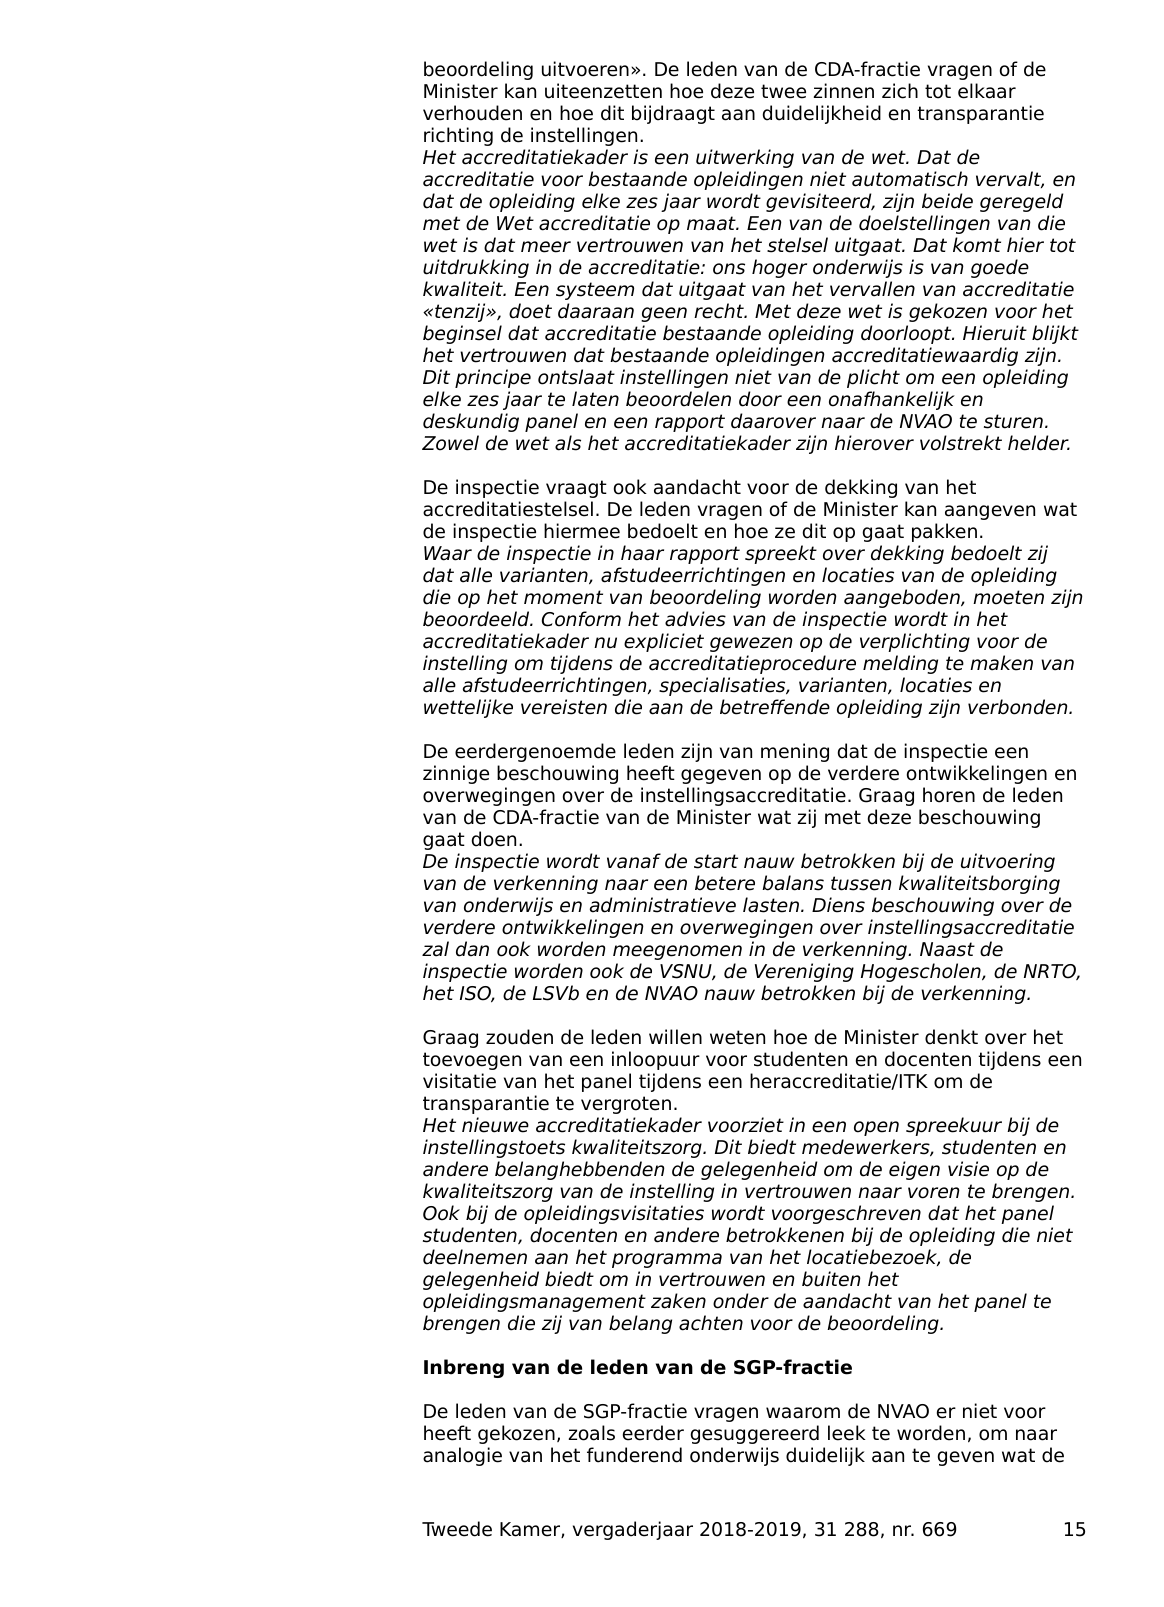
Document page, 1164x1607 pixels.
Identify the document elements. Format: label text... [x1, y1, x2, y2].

subtitle Inbreng van de leden van de SGP-fractie [422, 1357, 1087, 1379]
text beoordeling uitvoeren». De leden van de CDA-fractie vragen of de Minister kan uiteenzetten hoe deze twee zinnen zich tot elkaar verhouden en hoe dit bijdraagt aan duidelijkheid en transparantie richting de instellingen. [422, 59, 1087, 147]
text De inspectie vraagt ook aandacht voor de dekking van het accreditatiestelsel. De leden vragen of de Minister kan aangeven wat de inspectie hiermee bedoelt en hoe ze dit op gaat pakken. [422, 477, 1087, 543]
text Waar de inspectie in haar rapport spreekt over dekking bedoelt zij dat alle varianten, afstudeerrichtingen en locaties van de opleiding die op het moment van beoordeling worden aangeboden, moeten zijn beoordeeld. Conform het advies van de inspectie wordt in het accreditatiekader nu expliciet gewezen op de verplichting voor de instelling om tijdens de accreditatieprocedure melding te maken van alle afstudeerrichtingen, specialisaties, varianten, locaties en wettelijke vereisten die aan de betreffende opleiding zijn verbonden. [422, 543, 1087, 719]
text Het nieuwe accreditatiekader voorziet in een open spreekuur bij de instellingstoets kwaliteitszorg. Dit biedt medewerkers, studenten en andere belanghebbenden de gelegenheid om de eigen visie op de kwaliteitszorg van de instelling in vertrouwen naar voren te brengen. Ook bij de opleidingsvisitaties wordt voorgeschreven dat het panel studenten, docenten en andere betrokkenen bij de opleiding die niet deelnemen aan het programma van het locatiebezoek, de gelegenheid biedt om in vertrouwen en buiten het opleidingsmanagement zaken onder de aandacht van het panel te brengen die zij van belang achten voor de beoordeling. [422, 1115, 1087, 1334]
text De eerdergenoemde leden zijn van mening dat de inspectie een zinnige beschouwing heeft gegeven op de verdere ontwikkelingen en overwegingen over de instellingsaccreditatie. Graag horen de leden van de CDA-fractie van de Minister wat zij met deze beschouwing gaat doen. [422, 741, 1087, 851]
text De leden van de SGP-fractie vragen waarom de NVAO er niet voor heeft gekozen, zoals eerder gesuggereerd leek te worden, om naar analogie van het funderend onderwijs duidelijk aan te geven wat de [422, 1401, 1087, 1467]
text De inspectie wordt vanaf de start nauw betrokken bij de uitvoering van de verkenning naar een betere balans tussen kwaliteitsborging van onderwijs en administratieve lasten. Diens beschouwing over de verdere ontwikkelingen en overwegingen over instellingsaccreditatie zal dan ook worden meegenomen in de verkenning. Naast de inspectie worden ook de VSNU, de Vereniging Hogescholen, de NRTO, het ISO, de LSVb en de NVAO nauw betrokken bij de verkenning. [422, 851, 1087, 1004]
text Het accreditatiekader is een uitwerking van de wet. Dat de accreditatie voor bestaande opleidingen niet automatisch vervalt, en dat de opleiding elke zes jaar wordt gevisiteerd, zijn beide geregeld met de Wet accreditatie op maat. Een van de doelstellingen van die wet is dat meer vertrouwen van het stelsel uitgaat. Dat komt hier tot uitdrukking in de accreditatie: ons hoger onderwijs is van goede kwaliteit. Een systeem dat uitgaat van het vervallen van accreditatie «tenzij», doet daaraan geen recht. Met deze wet is gekozen voor het beginsel dat accreditatie bestaande opleiding doorloopt. Hieruit blijkt het vertrouwen dat bestaande opleidingen accreditatiewaardig zijn. Dit principe ontslaat instellingen niet van de plicht om een opleiding elke zes jaar te laten beoordelen door een onafhankelijk en deskundig panel en een rapport daarover naar de NVAO te sturen. Zowel de wet als het accreditatiekader zijn hierover volstrekt helder. [422, 147, 1087, 455]
text Graag zouden de leden willen weten hoe de Minister denkt over het toevoegen van een inloopuur voor studenten en docenten tijdens een visitatie van het panel tijdens een heraccreditatie/ITK om de transparantie te vergroten. [422, 1027, 1087, 1115]
